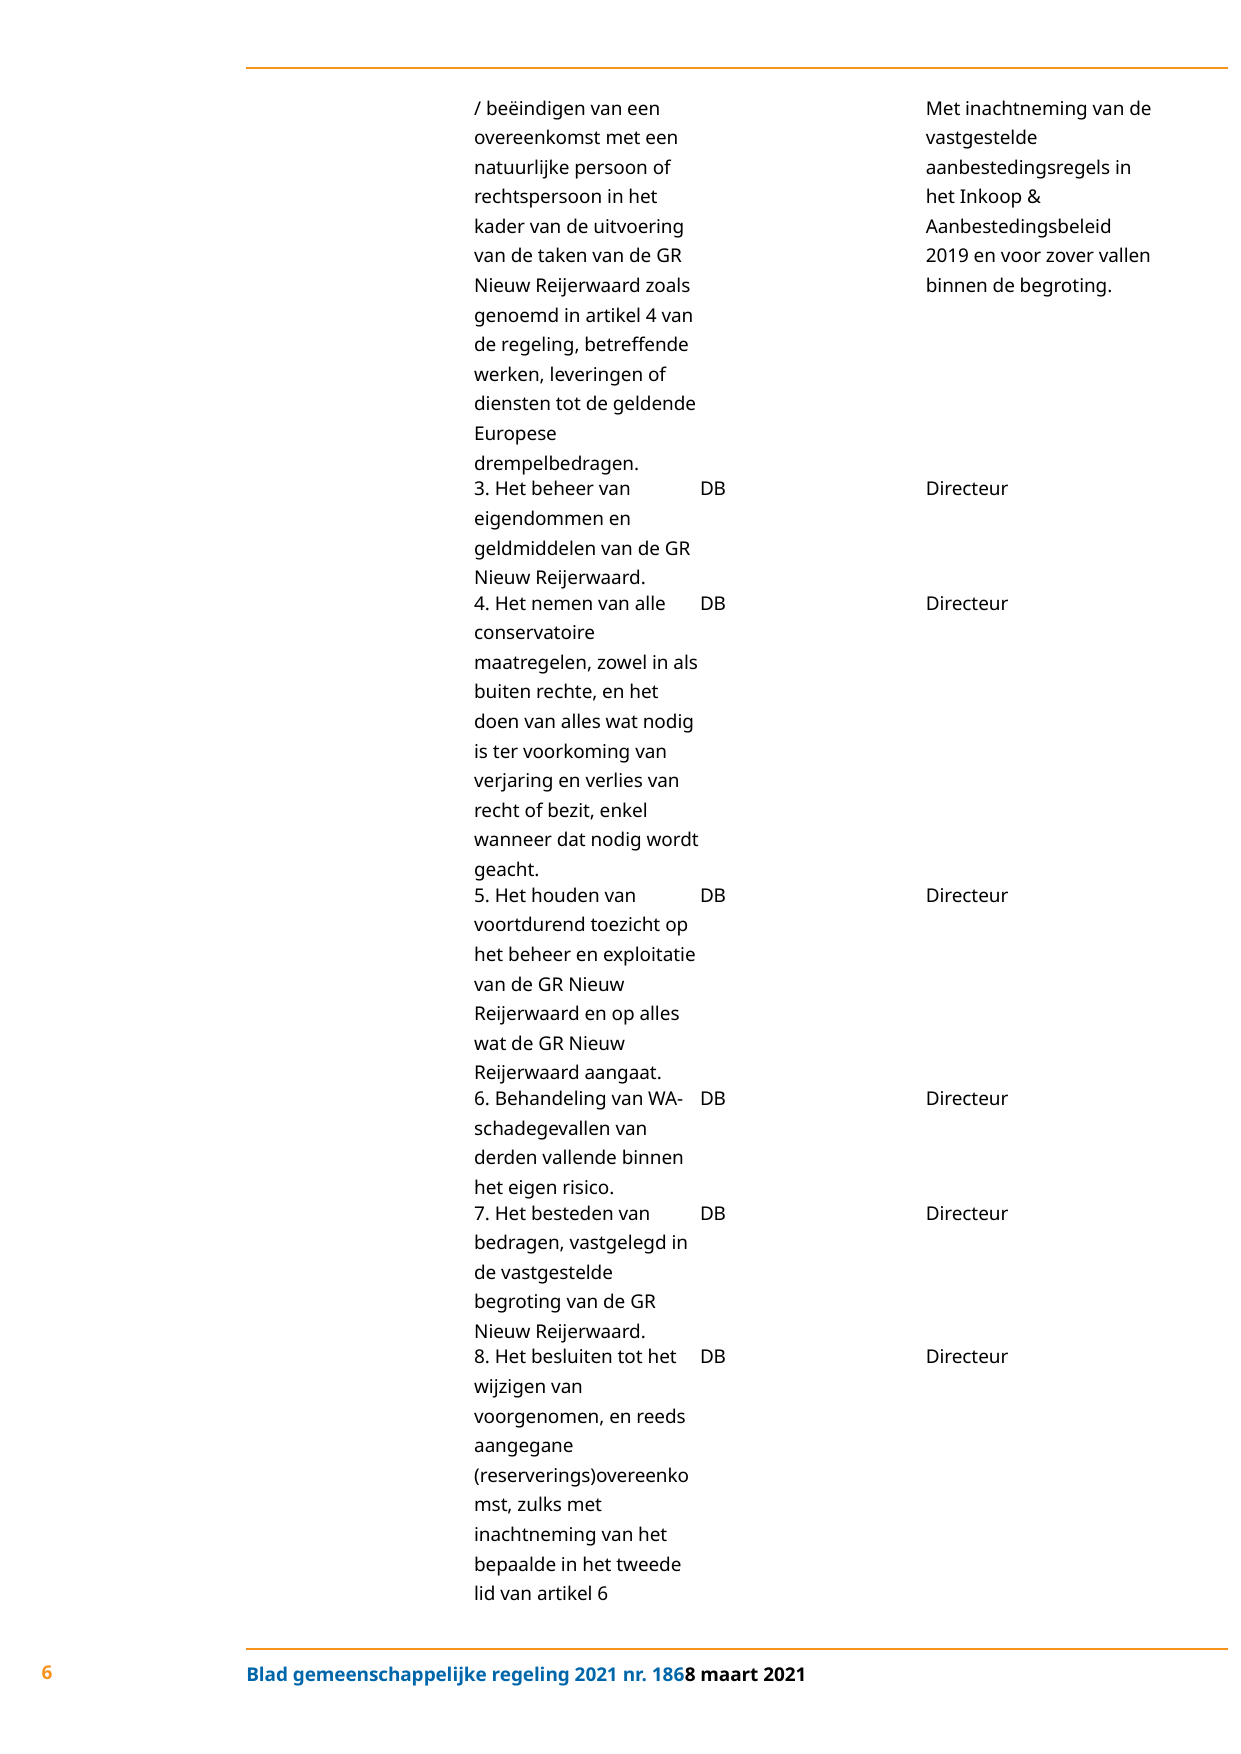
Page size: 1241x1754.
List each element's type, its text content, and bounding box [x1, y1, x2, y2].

table_cell [248, 1200, 474, 1344]
table_cell 4. Het nemen van alle conservatoire maatregelen, zowel in als buiten rechte, en het doen van alles wat nodig is ter voorkoming van verjaring en verlies van recht of bezit, enkel wanneer dat nodig wordt geacht. [474, 590, 700, 882]
table_cell 6. Behandeling van WA-schadegevallen van derden vallende binnen het eigen risico. [474, 1085, 700, 1200]
table_cell 3. Het beheer van eigendommen en geldmiddelen van de GR Nieuw Reijerwaard. [474, 476, 700, 590]
picture [41, 47, 231, 172]
table_cell [700, 95, 926, 476]
table_cell DB [700, 476, 926, 590]
table_cell [248, 1085, 474, 1200]
table_cell Directeur [926, 1200, 1152, 1344]
table_cell [248, 95, 474, 476]
table_cell 5. Het houden van voortdurend toezicht op het beheer en exploitatie van de GR Nieuw Reijerwaard en op alles wat de GR Nieuw Reijerwaard aangaat. [474, 882, 700, 1085]
table_cell DB [700, 1344, 926, 1606]
table_cell Directeur [926, 882, 1152, 1085]
table_cell [248, 476, 474, 590]
table_cell DB [700, 1085, 926, 1200]
table_cell Directeur [926, 590, 1152, 882]
table_cell [248, 882, 474, 1085]
table_cell DB [700, 882, 926, 1085]
table_cell Directeur [926, 476, 1152, 590]
table_cell 8. Het besluiten tot het wijzigen van voorgenomen, en reeds aangegane (reserverings)overeenkomst, zulks met inachtneming van het bepaalde in het tweede lid van artikel 6 [474, 1344, 700, 1606]
table_cell Met inachtneming van de vastgestelde aanbestedingsregels in het Inkoop & Aanbestedingsbeleid 2019 en voor zover vallen binnen de begroting. [926, 95, 1152, 476]
table_cell 7. Het besteden van bedragen, vastgelegd in de vastgestelde begroting van de GR Nieuw Reijerwaard. [474, 1200, 700, 1344]
table_cell Directeur [926, 1344, 1152, 1606]
table_cell / beëindigen van een overeenkomst met een natuurlijke persoon of rechtspersoon in het kader van de uitvoering van de taken van de GR Nieuw Reijerwaard zoals genoemd in artikel 4 van de regeling, betreffende werken, leveringen of diensten tot de geldende Europese drempelbedragen. [474, 95, 700, 476]
table_cell [248, 1344, 474, 1606]
table_cell Directeur [926, 1085, 1152, 1200]
table_cell DB [700, 1200, 926, 1344]
table_cell [248, 590, 474, 882]
table_cell DB [700, 590, 926, 882]
